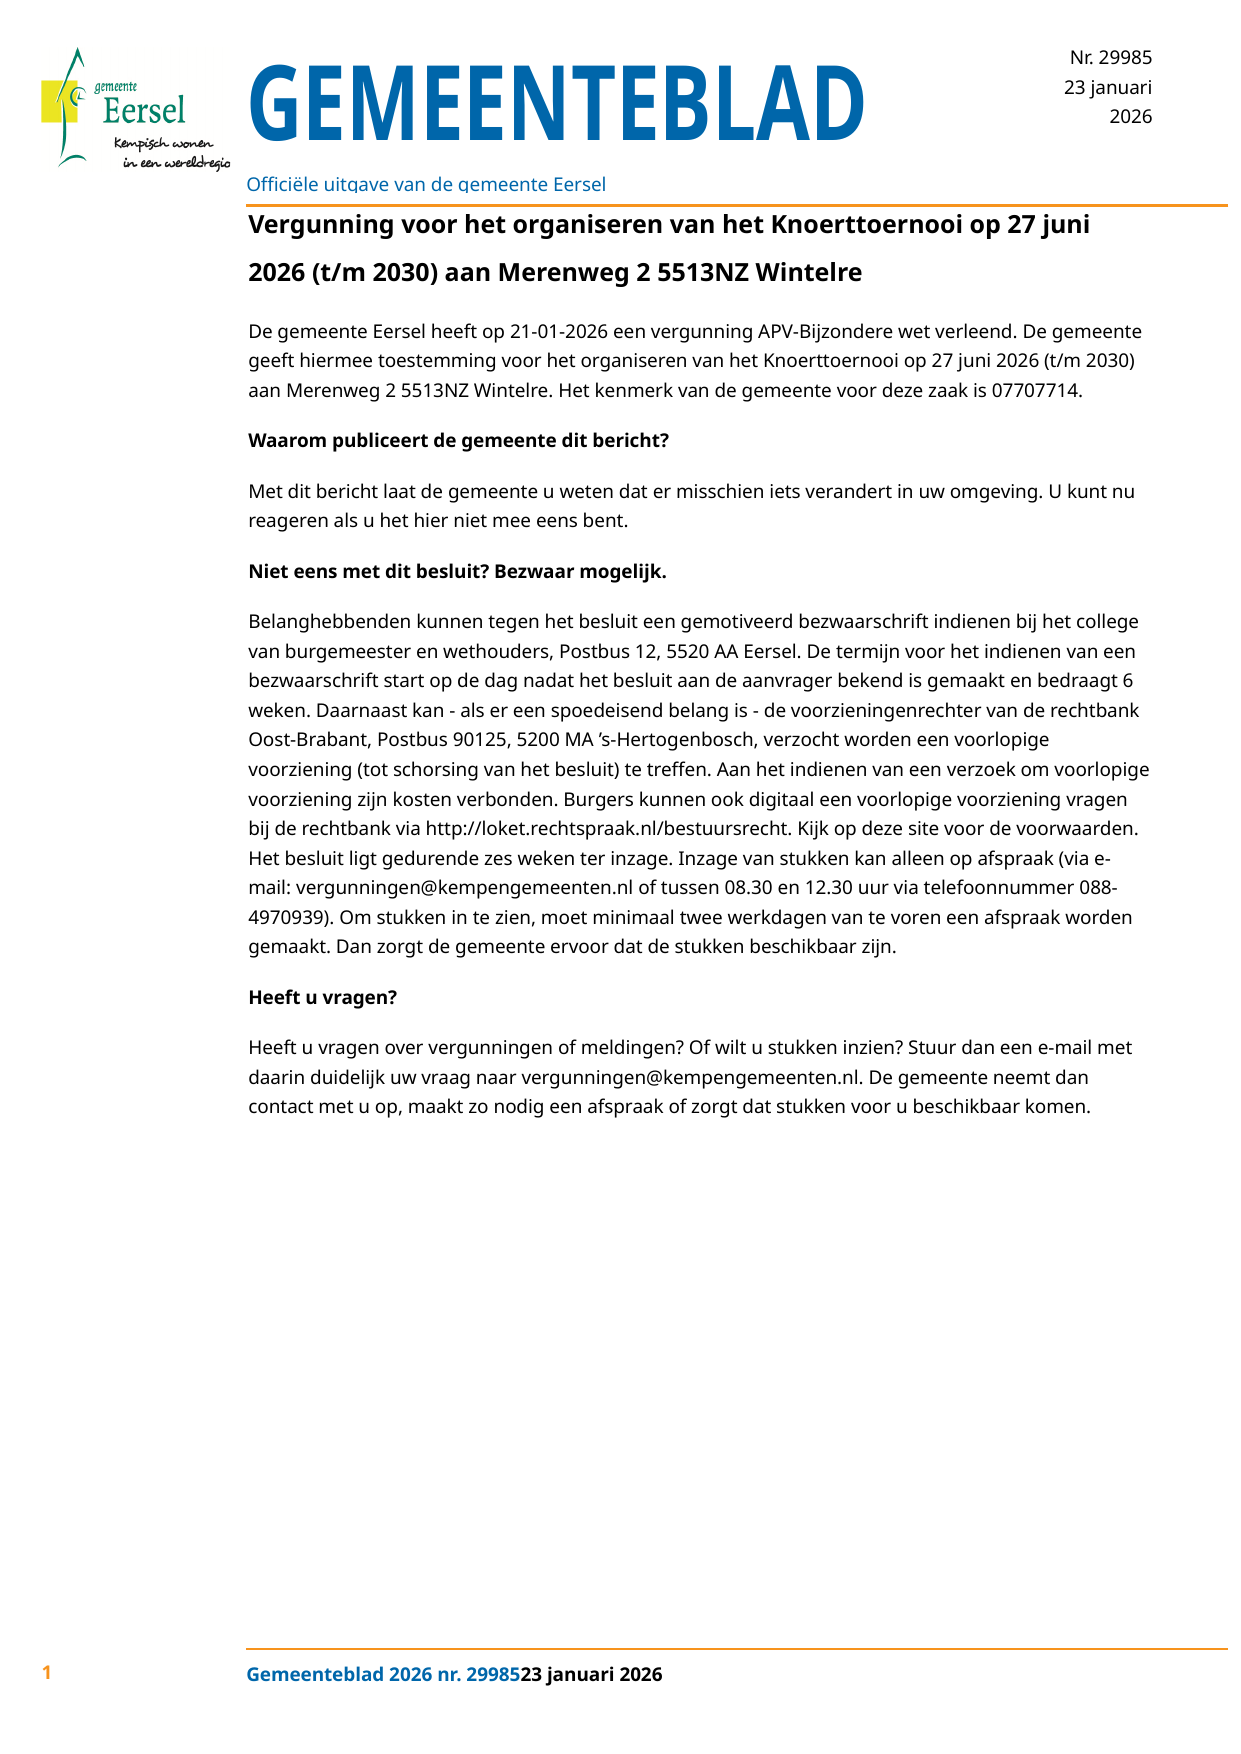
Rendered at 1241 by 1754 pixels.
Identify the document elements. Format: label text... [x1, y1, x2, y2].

text Niet eens met dit besluit? Bezwaar mogelijk. [248, 558, 1152, 584]
text Heeft u vragen over vergunningen of meldingen? Of wilt u stukken inzien? Stuur dan een e-mail met daarin duidelijk uw vraag naar vergunningen@kempengemeenten.nl. De gemeente neemt dan contact met u op, maakt zo nodig een afspraak of zorgt dat stukken voor u beschikbaar komen. [248, 1034, 1152, 1119]
text Vergunning voor het organiseren van het Knoerttoernooi op 27 juni 2026 (t/m 2030) aan Merenweg 2 5513NZ Wintelre [248, 207, 1152, 288]
text Waarom publiceert de gemeente dit bericht? [248, 427, 1152, 453]
text Heeft u vragen? [248, 984, 1152, 1010]
text Met dit bericht laat de gemeente u weten dat er misschien iets verandert in uw omgeving. U kunt nu reageren als u het hier niet mee eens bent. [248, 478, 1152, 533]
text De gemeente Eersel heeft op 21-01-2026 een vergunning APV-Bijzondere wet verleend. De gemeente geeft hiermee toestemming voor het organiseren van het Knoerttoernooi op 27 juni 2026 (t/m 2030) aan Merenweg 2 5513NZ Wintelre. Het kenmerk van de gemeente voor deze zaak is 07707714. [248, 318, 1152, 403]
picture [41, 47, 231, 172]
text Belanghebbenden kunnen tegen het besluit een gemotiveerd bezwaarschrift indienen bij het college van burgemeester en wethouders, Postbus 12, 5520 AA Eersel. De termijn voor het indienen van een bezwaarschrift start op de dag nadat het besluit aan de aanvrager bekend is gemaakt en bedraagt 6 weken. Daarnaast kan - als er een spoedeisend belang is - de voorzieningenrechter van de rechtbank Oost-Brabant, Postbus 90125, 5200 MA ’s-Hertogenbosch, verzocht worden een voorlopige voorziening (tot schorsing van het besluit) te treffen. Aan het indienen van een verzoek om voorlopige voorziening zijn kosten verbonden. Burgers kunnen ook digitaal een voorlopige voorziening vragen bij de rechtbank via http://loket.rechtspraak.nl/bestuursrecht. Kijk op deze site voor de voorwaarden. Het besluit ligt gedurende zes weken ter inzage. Inzage van stukken kan alleen op afspraak (via e-mail: vergunningen@kempengemeenten.nl of tussen 08.30 en 12.30 uur via telefoonnummer 088-4970939). Om stukken in te zien, moet minimaal twee werkdagen van te voren een afspraak worden gemaakt. Dan zorgt de gemeente ervoor dat de stukken beschikbaar zijn. [248, 608, 1152, 959]
